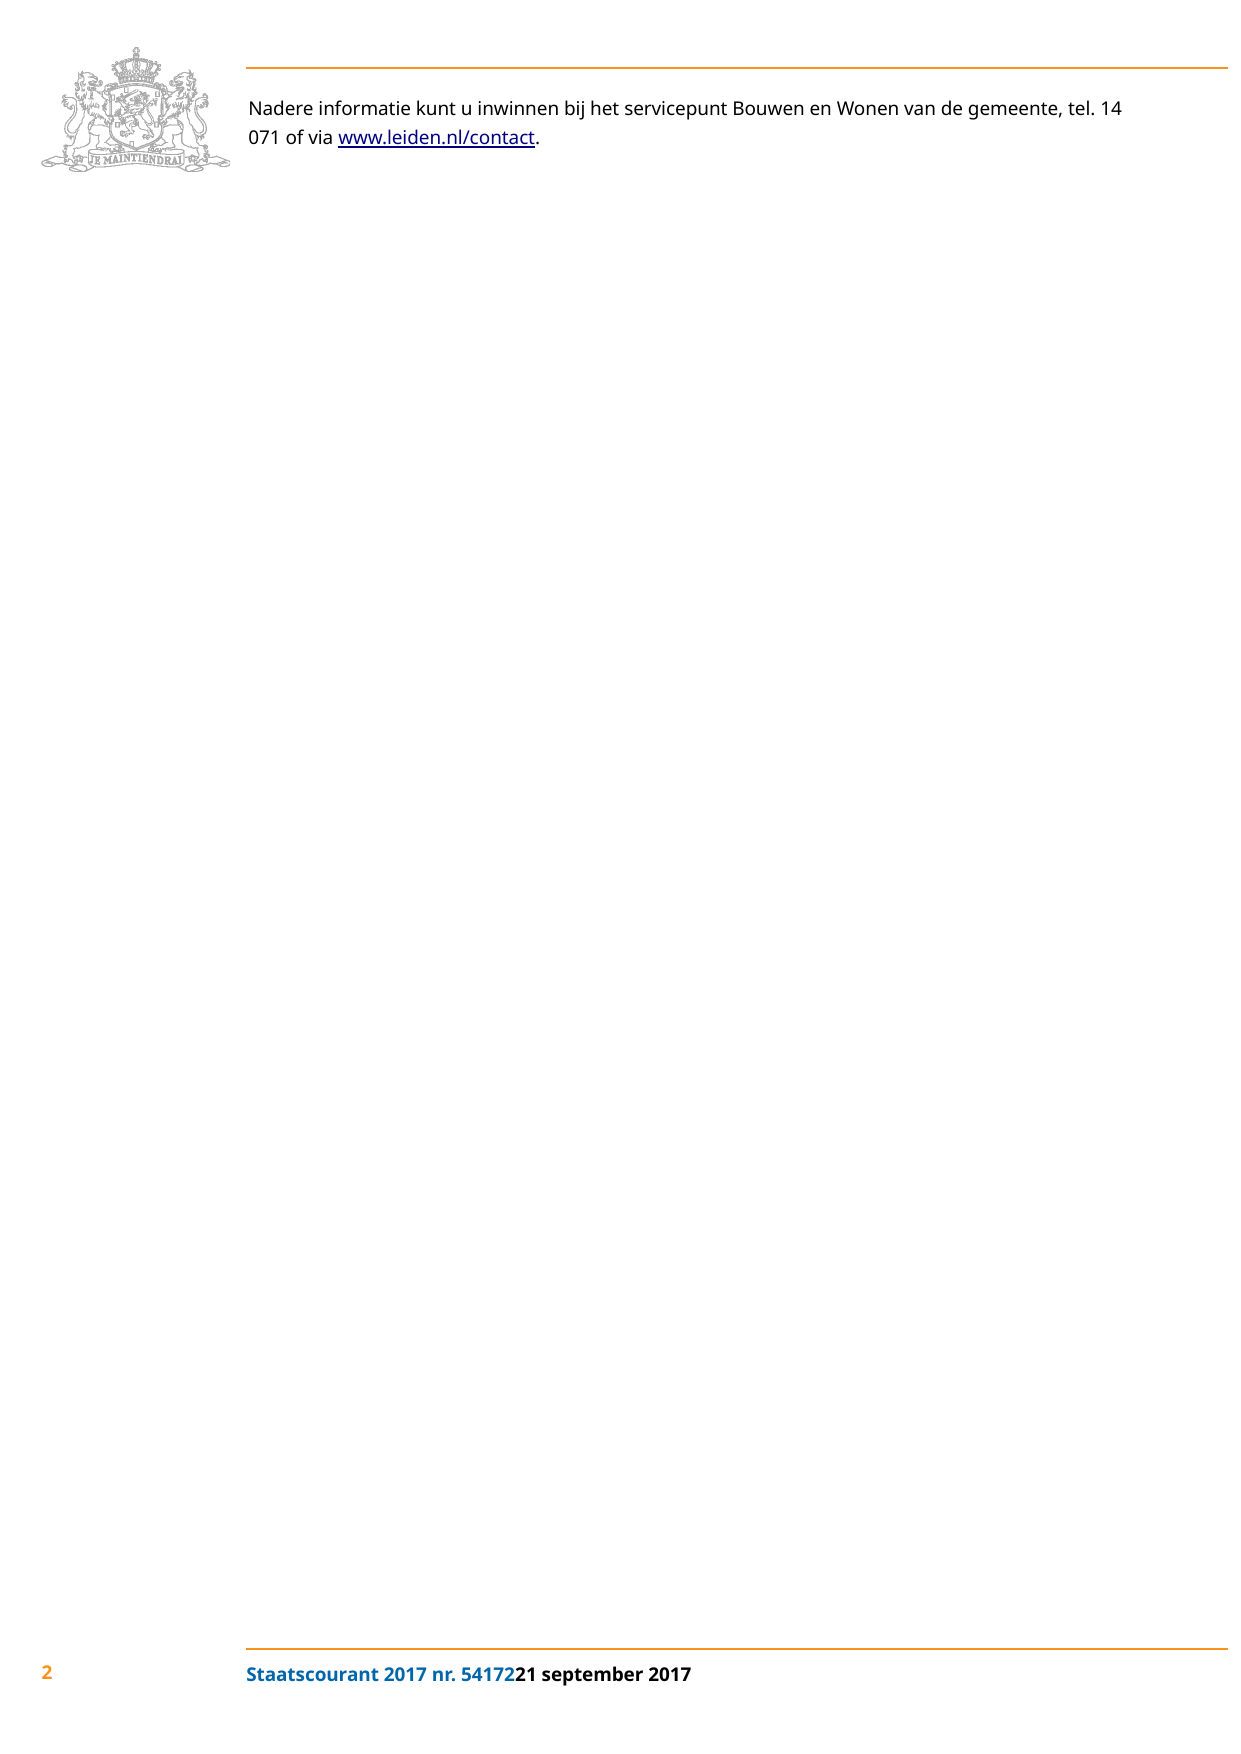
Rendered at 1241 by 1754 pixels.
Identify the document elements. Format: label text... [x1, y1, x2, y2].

text Nadere informatie kunt u inwinnen bij het servicepunt Bouwen en Wonen van de gemeente, tel. 14 071 of via www.leiden.nl/contact. [248, 95, 1152, 150]
picture [41, 47, 231, 172]
